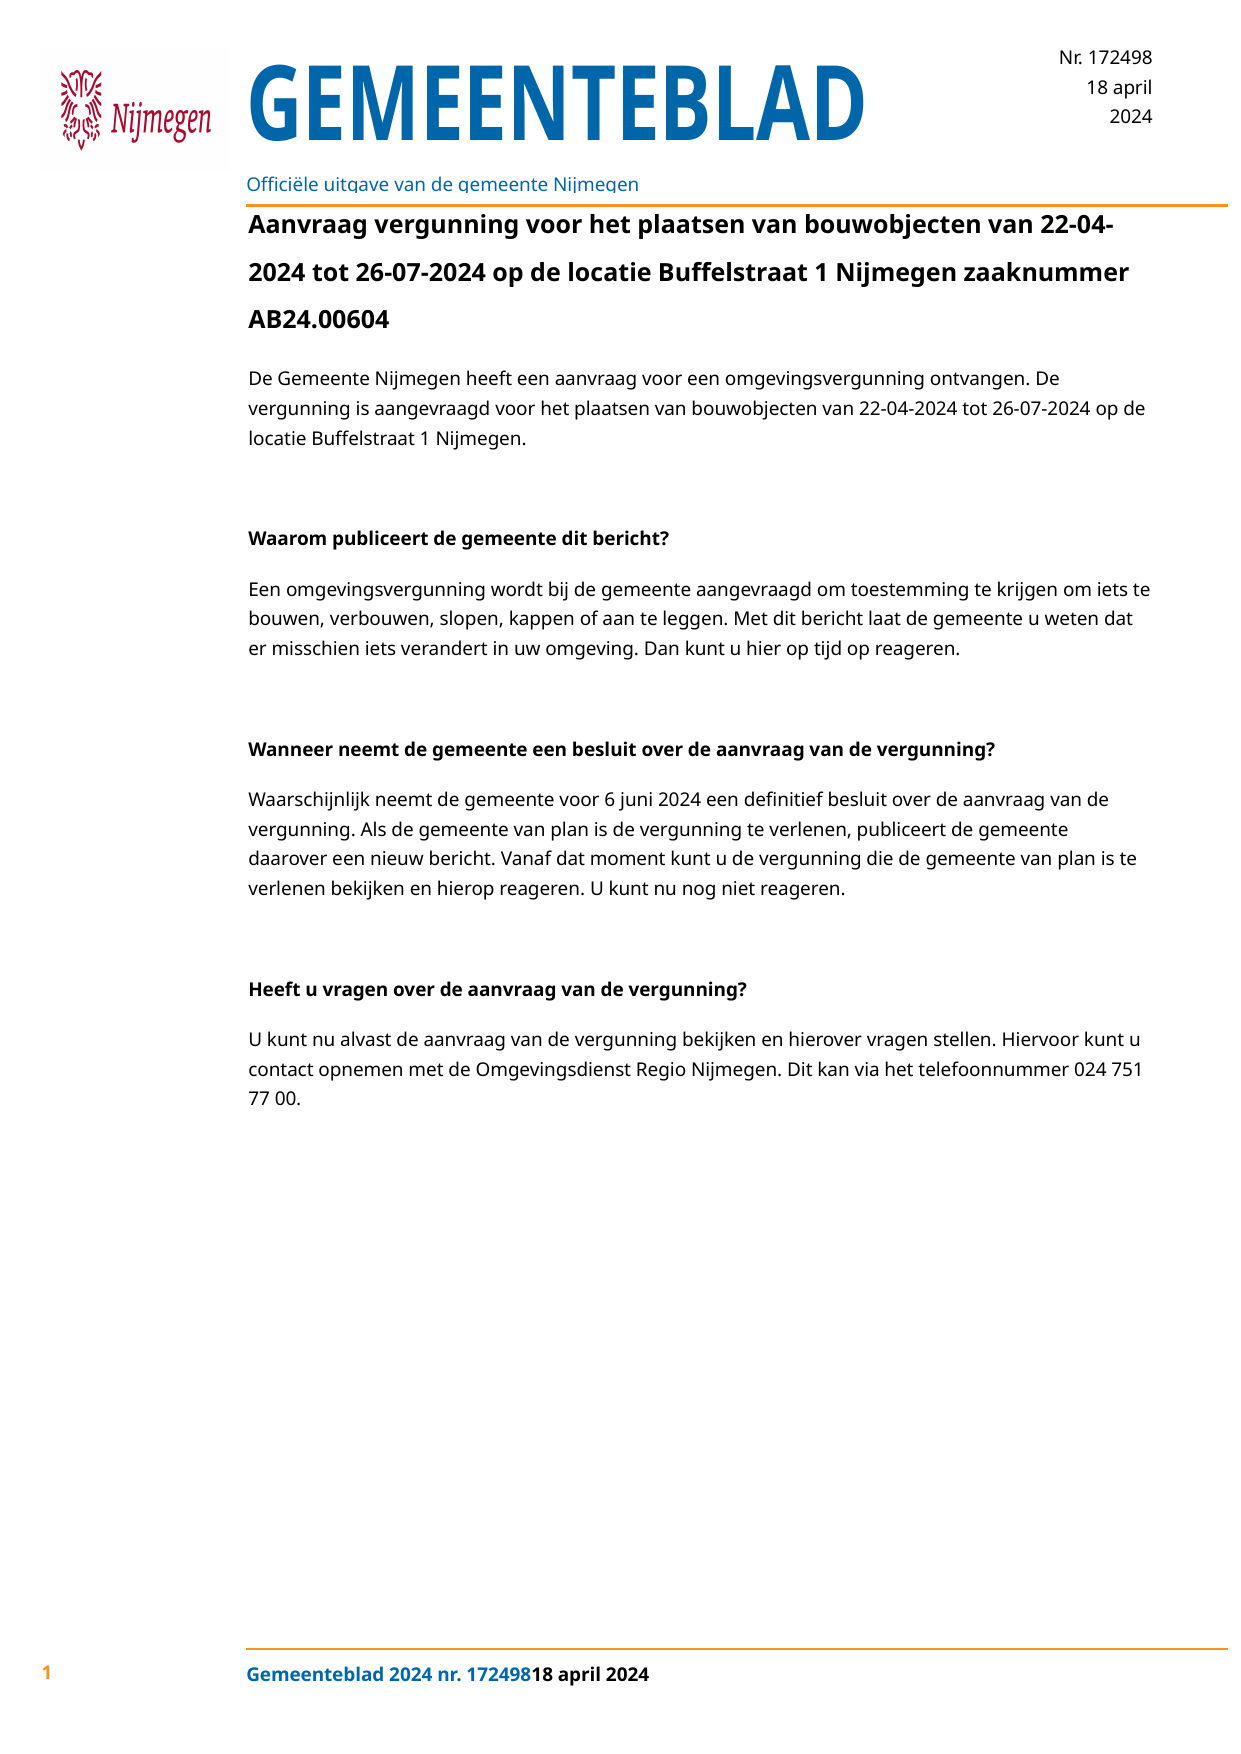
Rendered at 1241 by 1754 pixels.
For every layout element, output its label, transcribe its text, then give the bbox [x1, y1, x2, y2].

text Waarschijnlijk neemt de gemeente voor 6 juni 2024 een definitief besluit over de aanvraag van de vergunning. Als de gemeente van plan is de vergunning te verlenen, publiceert de gemeente daarover een nieuw bericht. Vanaf dat moment kunt u de vergunning die de gemeente van plan is te verlenen bekijken en hierop reageren. U kunt nu nog niet reageren. [248, 786, 1152, 901]
text U kunt nu alvast de aanvraag van de vergunning bekijken en hierover vragen stellen. Hiervoor kunt u contact opnemen met de Omgevingsdienst Regio Nijmegen. Dit kan via het telefoonnummer 024 751 77 00. [248, 1026, 1152, 1111]
text Heeft u vragen over de aanvraag van de vergunning? [248, 976, 1152, 1002]
text Waarom publiceert de gemeente dit bericht? [248, 526, 1152, 551]
text Aanvraag vergunning voor het plaatsen van bouwobjecten van 22-04-2024 tot 26-07-2024 op de locatie Buffelstraat 1 Nijmegen zaaknummer AB24.00604 [248, 207, 1152, 336]
text Wanneer neemt de gemeente een besluit over de aanvraag van de vergunning? [248, 736, 1152, 762]
text De Gemeente Nijmegen heeft een aanvraag voor een omgevingsvergunning ontvangen. De vergunning is aangevraagd voor het plaatsen van bouwobjecten van 22-04-2024 tot 26-07-2024 op de locatie Buffelstraat 1 Nijmegen. [248, 366, 1152, 450]
text Een omgevingsvergunning wordt bij de gemeente aangevraagd om toestemming te krijgen om iets te bouwen, verbouwen, slopen, kappen of aan te leggen. Met dit bericht laat de gemeente u weten dat er misschien iets verandert in uw omgeving. Dan kunt u hier op tijd op reageren. [248, 576, 1152, 661]
picture [41, 47, 231, 172]
